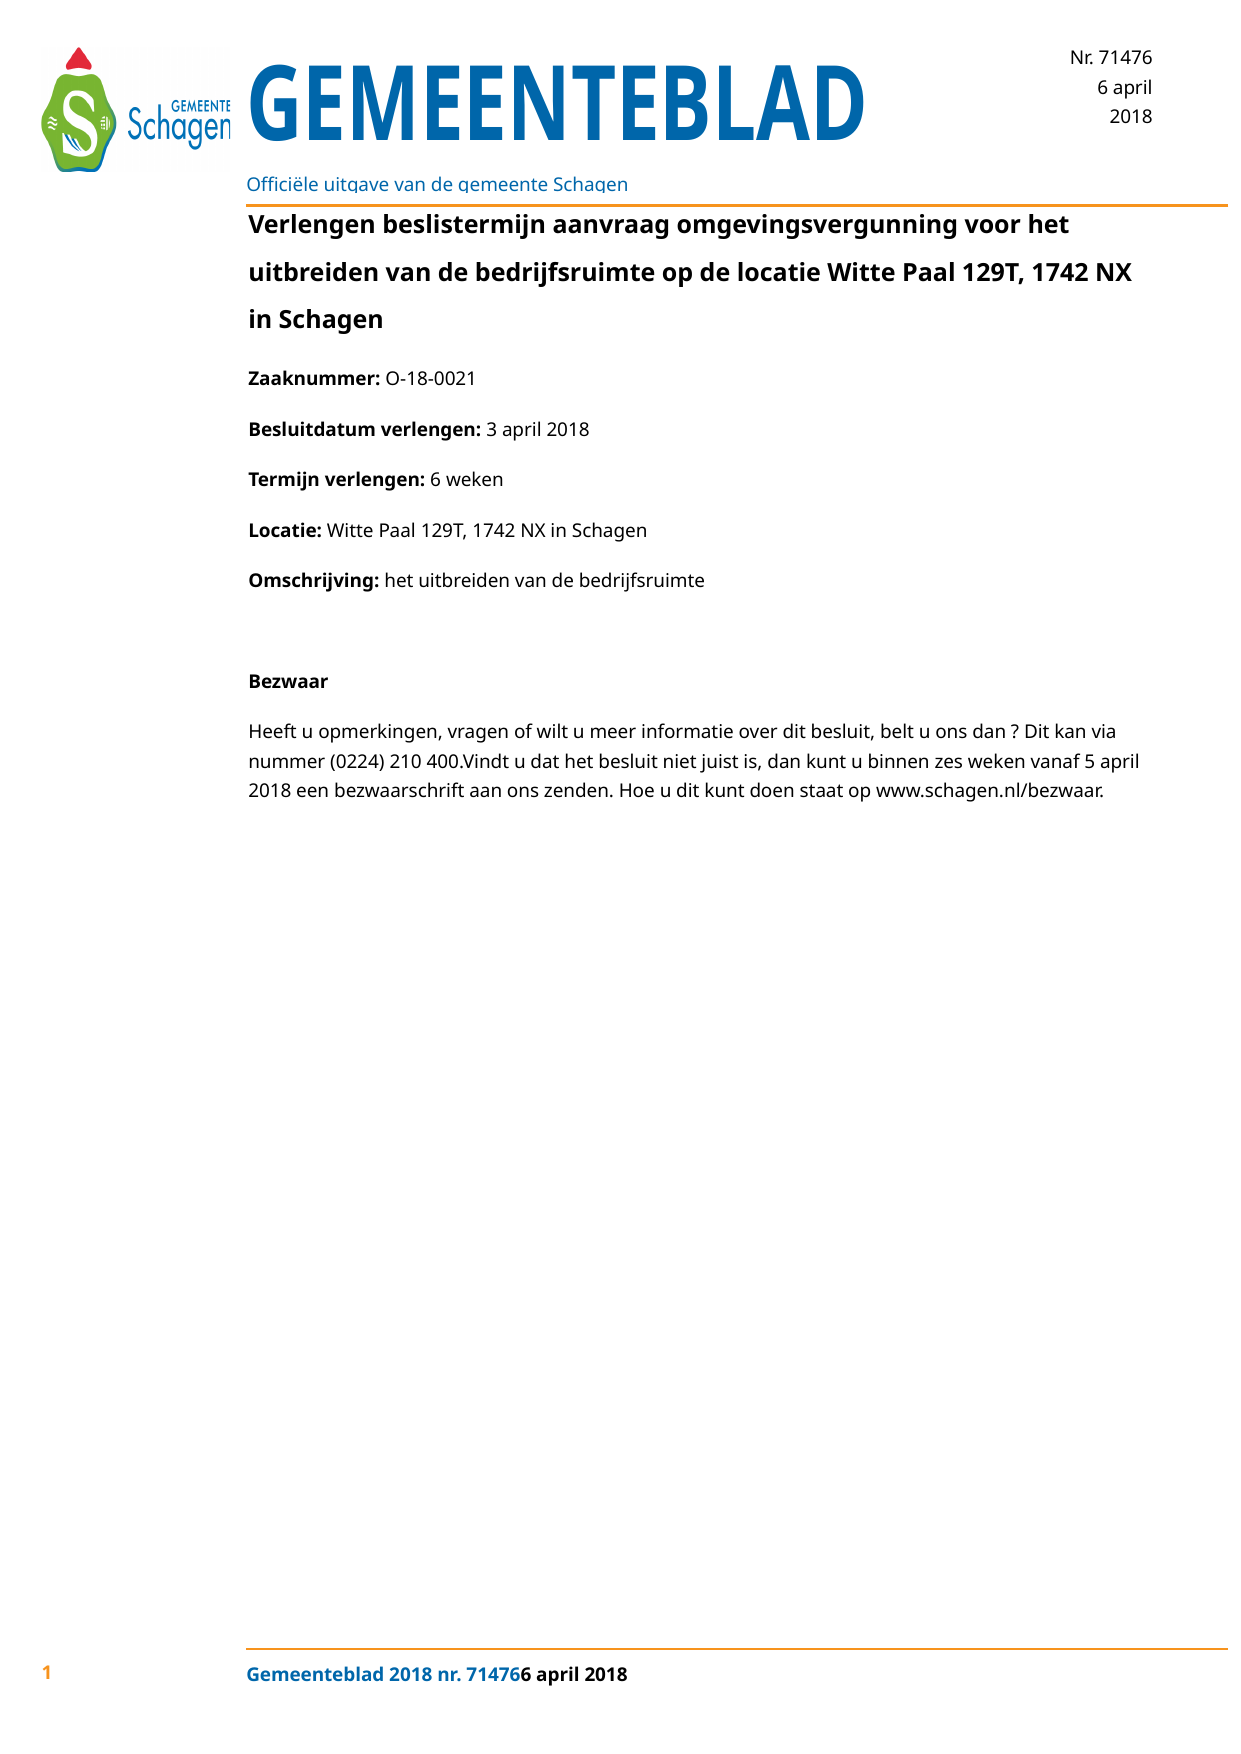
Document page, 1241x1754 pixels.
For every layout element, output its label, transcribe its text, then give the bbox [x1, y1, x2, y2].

text Besluitdatum verlengen: 3 april 2018 [248, 416, 1152, 442]
picture [41, 47, 231, 172]
text Bezwaar [248, 668, 1152, 694]
text Heeft u opmerkingen, vragen of wilt u meer informatie over dit besluit, belt u ons dan ? Dit kan via nummer (0224) 210 400.Vindt u dat het besluit niet juist is, dan kunt u binnen zes weken vanaf 5 april 2018 een bezwaarschrift aan ons zenden. Hoe u dit kunt doen staat op www.schagen.nl/bezwaar. [248, 718, 1152, 803]
text Termijn verlengen: 6 weken [248, 466, 1152, 492]
text Locatie: Witte Paal 129T, 1742 NX in Schagen [248, 517, 1152, 542]
text Omschrijving: het uitbreiden van de bedrijfsruimte [248, 567, 1152, 593]
text Zaaknummer: O-18-0021 [248, 366, 1152, 391]
text Verlengen beslistermijn aanvraag omgevingsvergunning voor het uitbreiden van de bedrijfsruimte op de locatie Witte Paal 129T, 1742 NX in Schagen [248, 207, 1152, 336]
